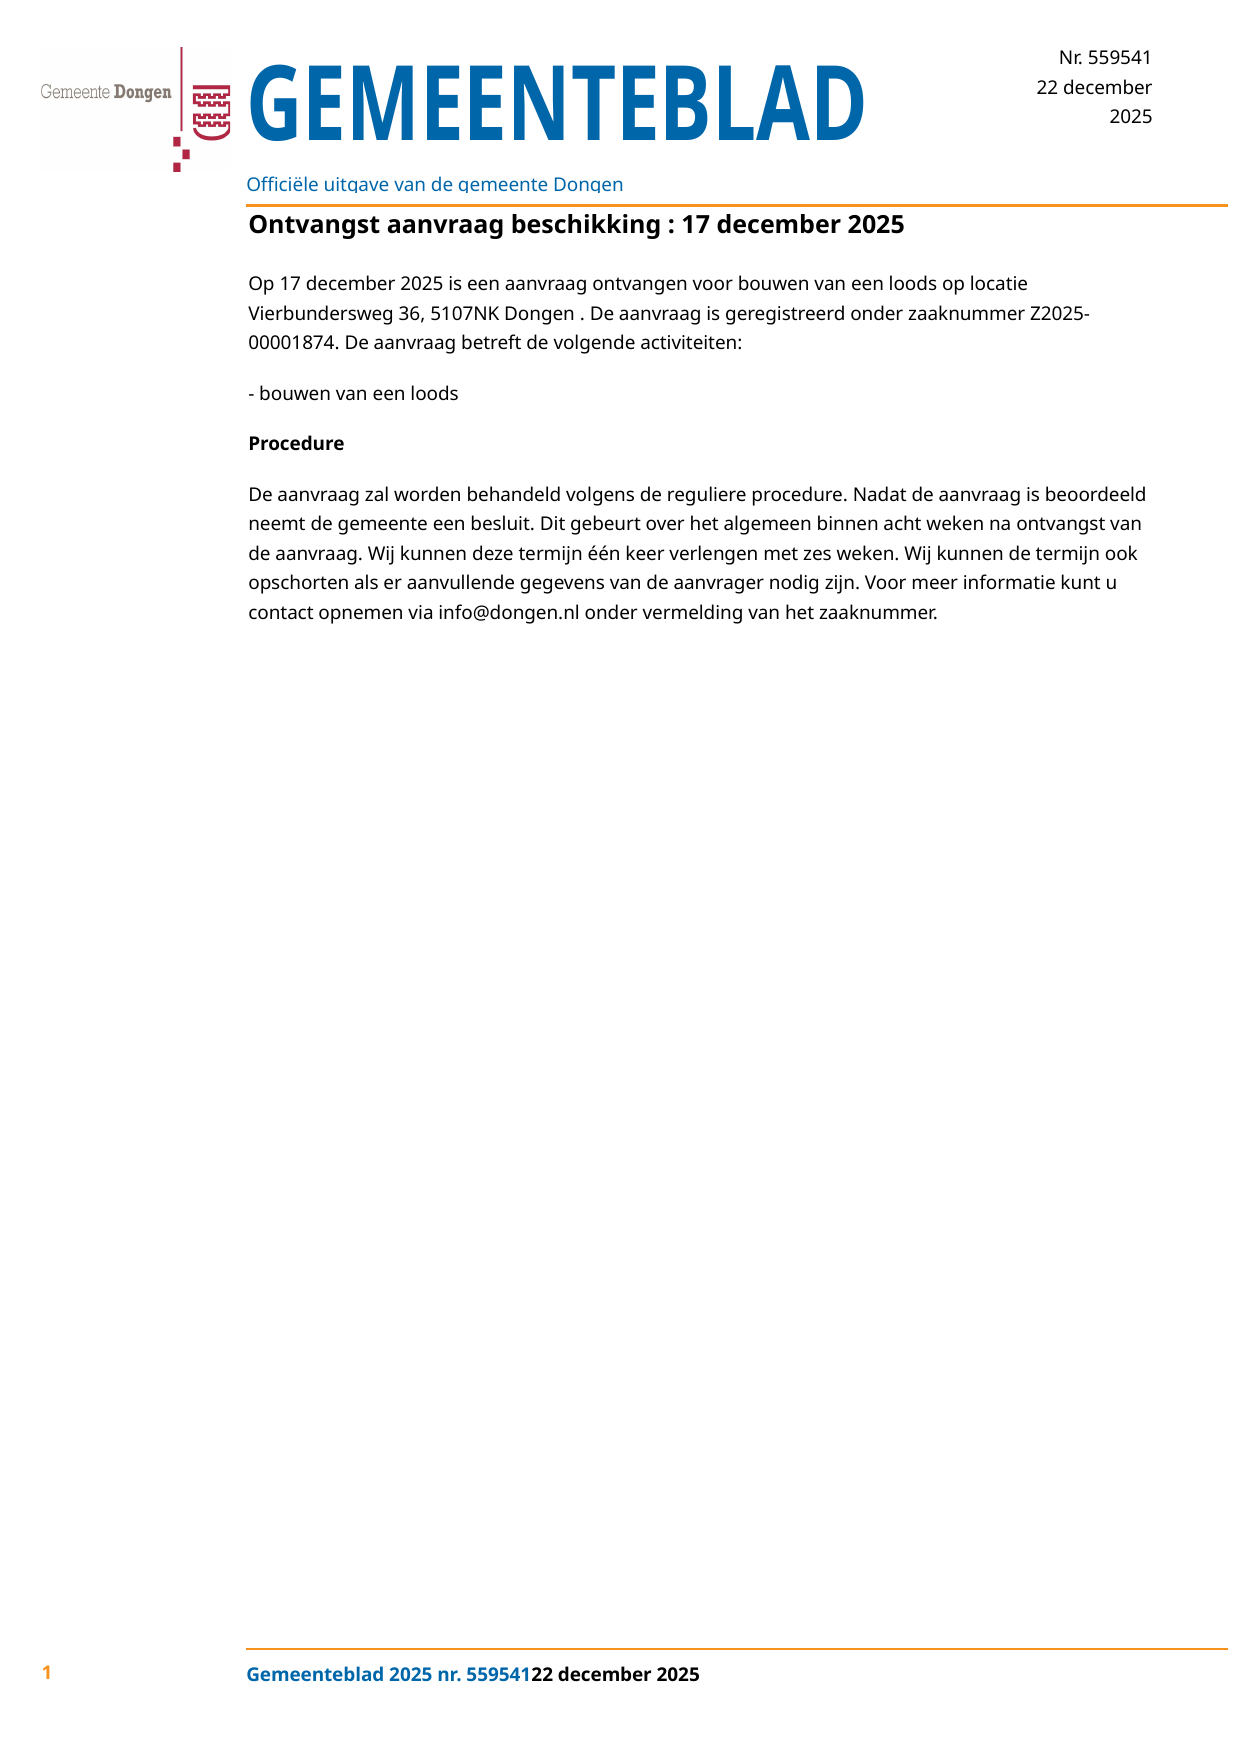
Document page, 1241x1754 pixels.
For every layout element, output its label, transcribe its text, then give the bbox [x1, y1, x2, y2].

text - bouwen van een loods [248, 380, 1152, 406]
text Procedure [248, 430, 1152, 456]
text De aanvraag zal worden behandeld volgens de reguliere procedure. Nadat de aanvraag is beoordeeld neemt de gemeente een besluit. Dit gebeurt over het algemeen binnen acht weken na ontvangst van de aanvraag. Wij kunnen deze termijn één keer verlengen met zes weken. Wij kunnen de termijn ook opschorten als er aanvullende gegevens van de aanvrager nodig zijn. Voor meer informatie kunt u contact opnemen via info@dongen.nl onder vermelding van het zaaknummer. [248, 481, 1152, 625]
text Ontvangst aanvraag beschikking : 17 december 2025 [248, 207, 1152, 241]
text Op 17 december 2025 is een aanvraag ontvangen voor bouwen van een loods op locatie Vierbundersweg 36, 5107NK Dongen . De aanvraag is geregistreerd onder zaaknummer Z2025-00001874. De aanvraag betreft de volgende activiteiten: [248, 270, 1152, 355]
picture [41, 47, 231, 172]
